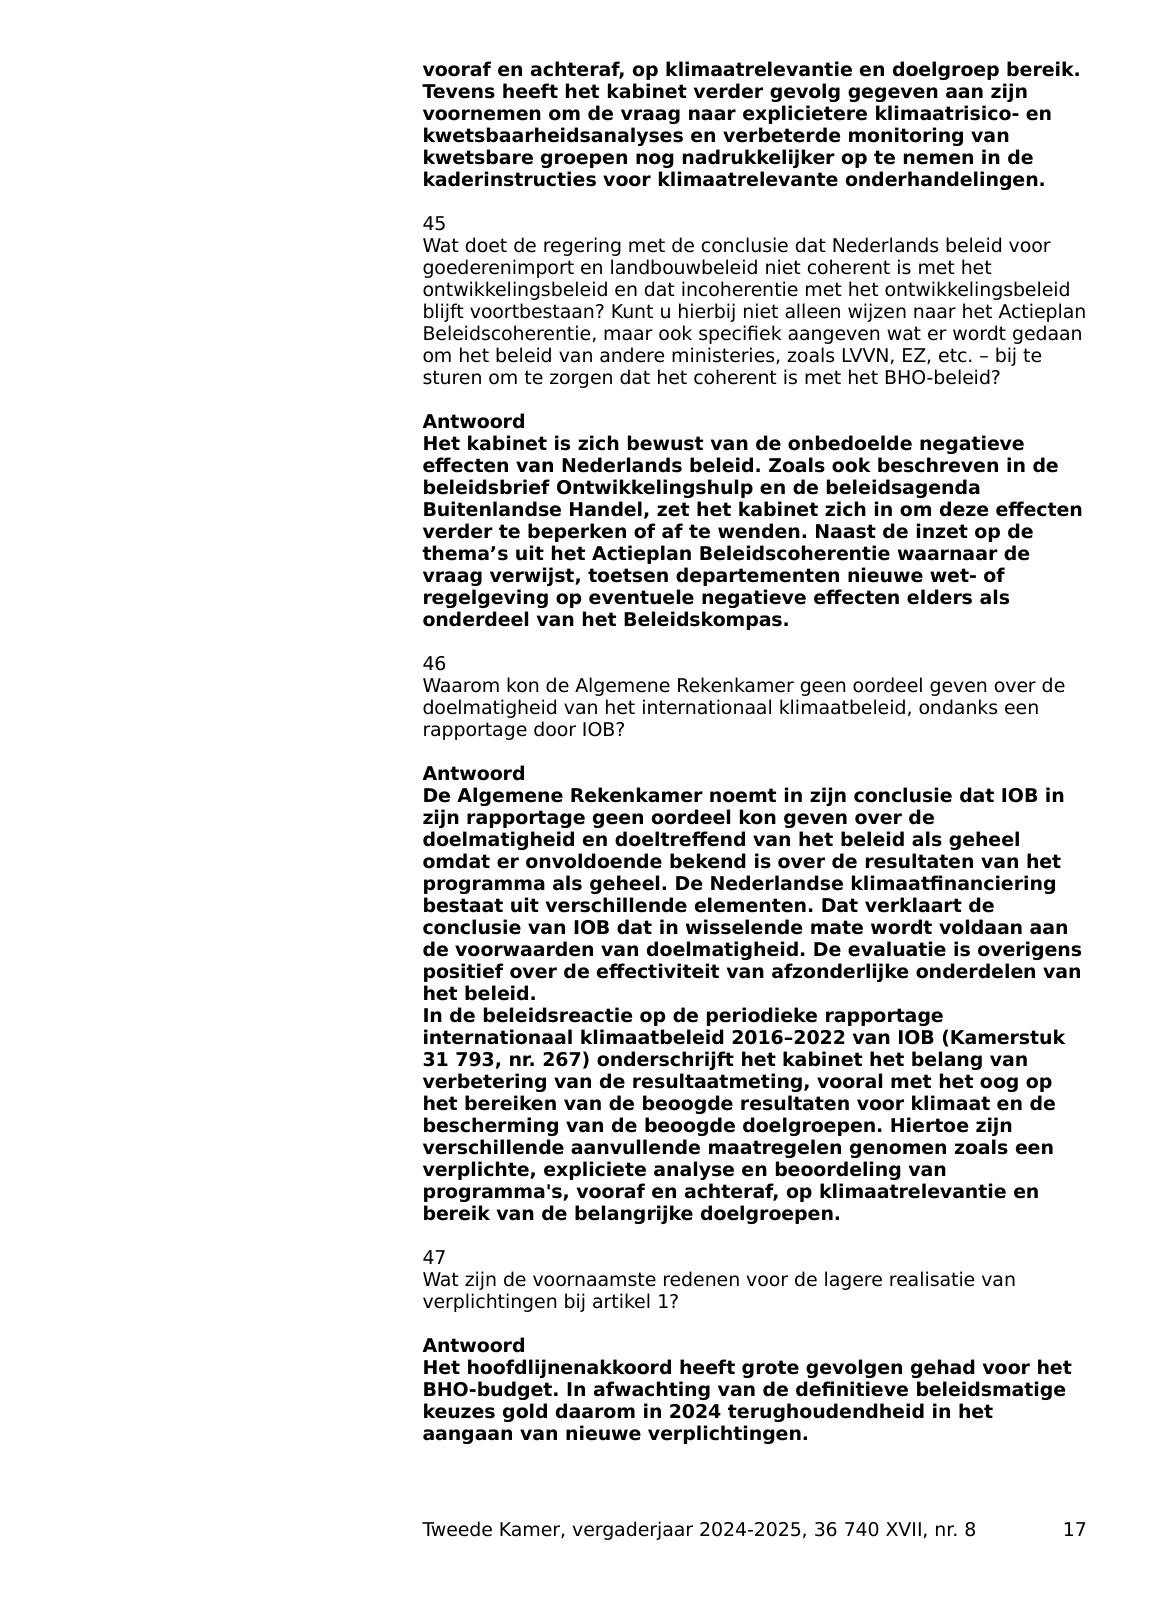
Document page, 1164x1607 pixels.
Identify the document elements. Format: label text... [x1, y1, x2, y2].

text vooraf en achteraf, op klimaatrelevantie en doelgroep bereik. Tevens heeft het kabinet verder gevolg gegeven aan zijn voornemen om de vraag naar explicietere klimaatrisico- en kwetsbaarheidsanalyses en verbeterde monitoring van kwetsbare groepen nog nadrukkelijker op te nemen in de kaderinstructies voor klimaatrelevante onderhandelingen. [422, 59, 1087, 191]
text Antwoord [422, 763, 1087, 785]
text Antwoord [422, 411, 1087, 433]
text Het hoofdlijnenakkoord heeft grote gevolgen gehad voor het BHO-budget. In afwachting van de definitieve beleidsmatige keuzes gold daarom in 2024 terughoudendheid in het aangaan van nieuwe verplichtingen. [422, 1357, 1087, 1445]
text 47 [422, 1247, 1087, 1269]
text De Algemene Rekenkamer noemt in zijn conclusie dat IOB in zijn rapportage geen oordeel kon geven over de doelmatigheid en doeltreffend van het beleid als geheel omdat er onvoldoende bekend is over de resultaten van het programma als geheel. De Nederlandse klimaatfinanciering bestaat uit verschillende elementen. Dat verklaart de conclusie van IOB dat in wisselende mate wordt voldaan aan de voorwaarden van doelmatigheid. De evaluatie is overigens positief over de effectiviteit van afzonderlijke onderdelen van het beleid. [422, 785, 1087, 1005]
text Wat zijn de voornaamste redenen voor de lagere realisatie van verplichtingen bij artikel 1? [422, 1269, 1087, 1313]
text 46 [422, 653, 1087, 675]
text Wat doet de regering met de conclusie dat Nederlands beleid voor goederenimport en landbouwbeleid niet coherent is met het ontwikkelingsbeleid en dat incoherentie met het ontwikkelingsbeleid blijft voortbestaan? Kunt u hierbij niet alleen wijzen naar het Actieplan Beleidscoherentie, maar ook specifiek aangeven wat er wordt gedaan om het beleid van andere ministeries, zoals LVVN, EZ, etc. – bij te sturen om te zorgen dat het coherent is met het BHO-beleid? [422, 235, 1087, 389]
text Waarom kon de Algemene Rekenkamer geen oordeel geven over de doelmatigheid van het internationaal klimaatbeleid, ondanks een rapportage door IOB? [422, 675, 1087, 741]
text 45 [422, 213, 1087, 235]
text In de beleidsreactie op de periodieke rapportage internationaal klimaatbeleid 2016–2022 van IOB (Kamerstuk 31 793, nr. 267) onderschrijft het kabinet het belang van verbetering van de resultaatmeting, vooral met het oog op het bereiken van de beoogde resultaten voor klimaat en de bescherming van de beoogde doelgroepen. Hiertoe zijn verschillende aanvullende maatregelen genomen zoals een verplichte, expliciete analyse en beoordeling van programma's, vooraf en achteraf, op klimaatrelevantie en bereik van de belangrijke doelgroepen. [422, 1005, 1087, 1225]
text Antwoord [422, 1335, 1087, 1357]
text Het kabinet is zich bewust van de onbedoelde negatieve effecten van Nederlands beleid. Zoals ook beschreven in de beleidsbrief Ontwikkelingshulp en de beleidsagenda Buitenlandse Handel, zet het kabinet zich in om deze effecten verder te beperken of af te wenden. Naast de inzet op de thema’s uit het Actieplan Beleidscoherentie waarnaar de vraag verwijst, toetsen departementen nieuwe wet- of regelgeving op eventuele negatieve effecten elders als onderdeel van het Beleidskompas. [422, 433, 1087, 631]
